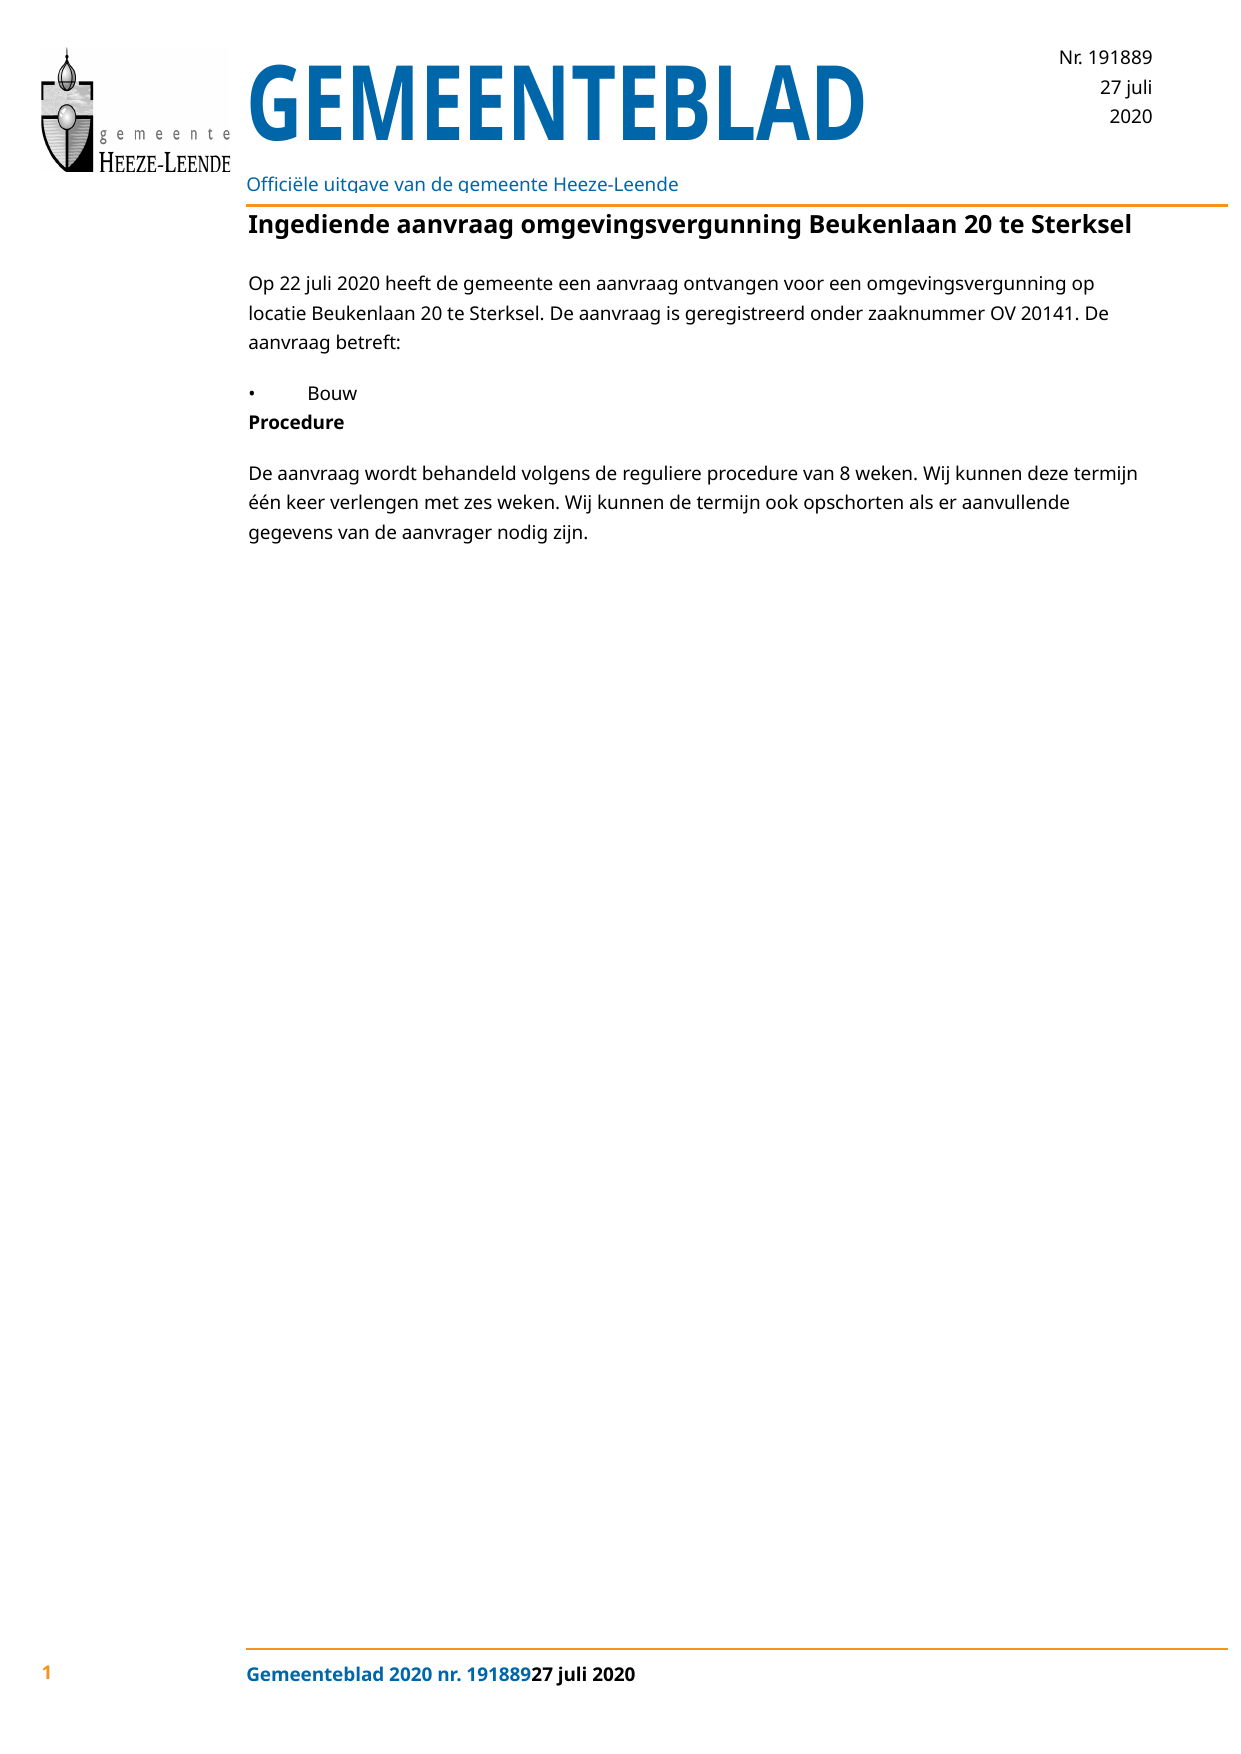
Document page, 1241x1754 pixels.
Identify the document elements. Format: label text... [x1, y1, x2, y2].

list Bouw [248, 380, 1152, 406]
text Op 22 juli 2020 heeft de gemeente een aanvraag ontvangen voor een omgevingsvergunning op locatie Beukenlaan 20 te Sterksel. De aanvraag is geregistreerd onder zaaknummer OV 20141. De aanvraag betreft: [248, 270, 1152, 355]
text Procedure [248, 409, 1152, 435]
picture [41, 47, 231, 172]
text Ingediende aanvraag omgevingsvergunning Beukenlaan 20 te Sterksel [248, 207, 1152, 241]
text De aanvraag wordt behandeld volgens de reguliere procedure van 8 weken. Wij kunnen deze termijn één keer verlengen met zes weken. Wij kunnen de termijn ook opschorten als er aanvullende gegevens van de aanvrager nodig zijn. [248, 460, 1152, 545]
